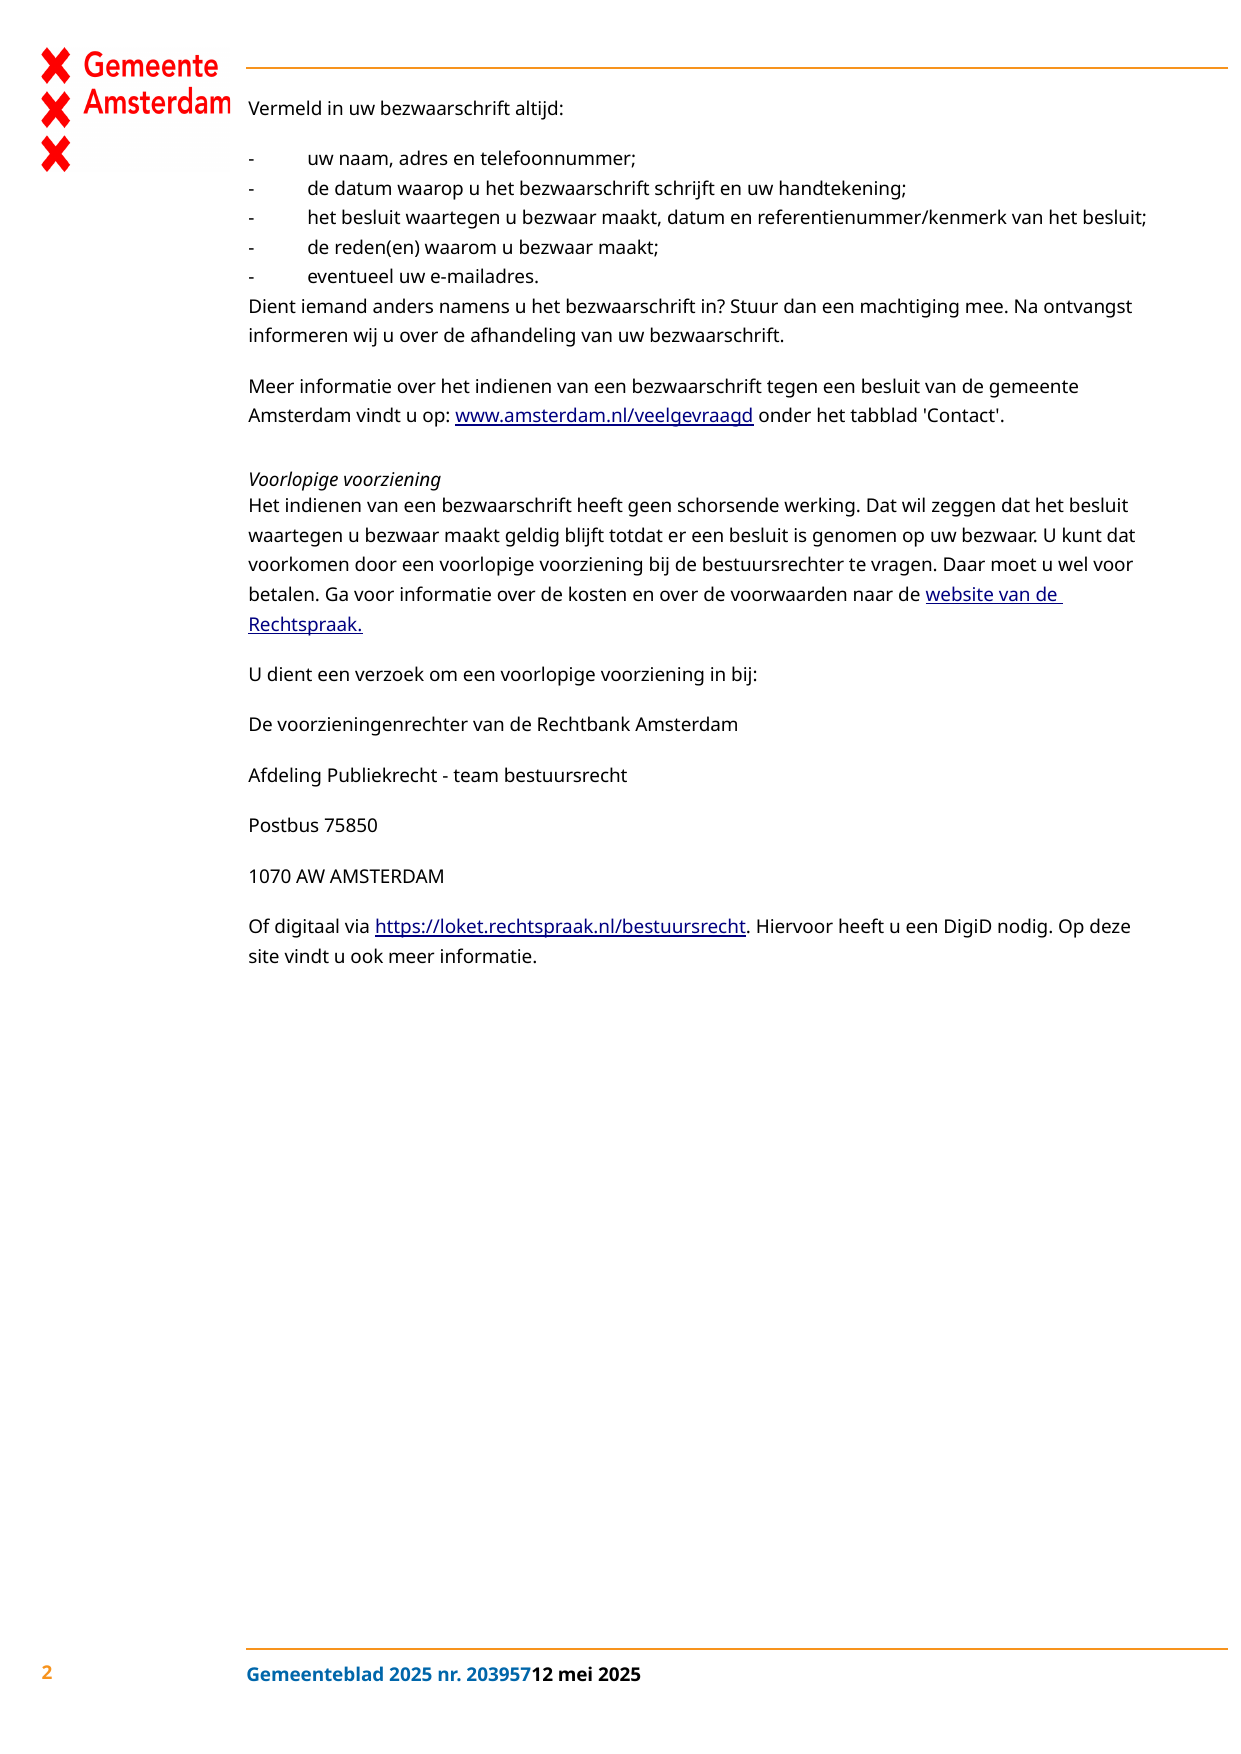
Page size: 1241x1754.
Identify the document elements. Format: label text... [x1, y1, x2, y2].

list uw naam, adres en telefoonnummer; [248, 145, 1152, 171]
text Meer informatie over het indienen van een bezwaarschrift tegen een besluit van de gemeente Amsterdam vindt u op: www.amsterdam.nl/veelgevraagd onder het tabblad 'Contact'. [248, 373, 1152, 428]
list het besluit waartegen u bezwaar maakt, datum en referentienummer/kenmerk van het besluit; [248, 204, 1152, 230]
list de reden(en) waarom u bezwaar maakt; [248, 234, 1152, 260]
text Postbus 75850 [248, 812, 1152, 838]
picture [41, 47, 231, 172]
text Vermeld in uw bezwaarschrift altijd: [248, 95, 1152, 121]
text Of digitaal via https://loket.rechtspraak.nl/bestuursrecht. Hiervoor heeft u een DigiD nodig. Op deze site vindt u ook meer informatie. [248, 913, 1152, 968]
list eventueel uw e-mailadres. [248, 263, 1152, 289]
text Afdeling Publiekrecht - team bestuursrecht [248, 762, 1152, 788]
text U dient een verzoek om een voorlopige voorziening in bij: [248, 661, 1152, 687]
text Dient iemand anders namens u het bezwaarschrift in? Stuur dan een machtiging mee. Na ontvangst informeren wij u over de afhandeling van uw bezwaarschrift. [248, 293, 1152, 348]
text 1070 AW AMSTERDAM [248, 863, 1152, 888]
text De voorzieningenrechter van de Rechtbank Amsterdam [248, 712, 1152, 737]
list de datum waarop u het bezwaarschrift schrijft en uw handtekening; [248, 175, 1152, 201]
text Het indienen van een bezwaarschrift heeft geen schorsende werking. Dat wil zeggen dat het besluit waartegen u bezwaar maakt geldig blijft totdat er een besluit is genomen op uw bezwaar. U kunt dat voorkomen door een voorlopige voorziening bij de bestuursrechter te vragen. Daar moet u wel voor betalen. Ga voor informatie over de kosten en over de voorwaarden naar de website van de Rechtspraak. [248, 492, 1152, 636]
text Voorlopige voorziening [248, 467, 1152, 492]
